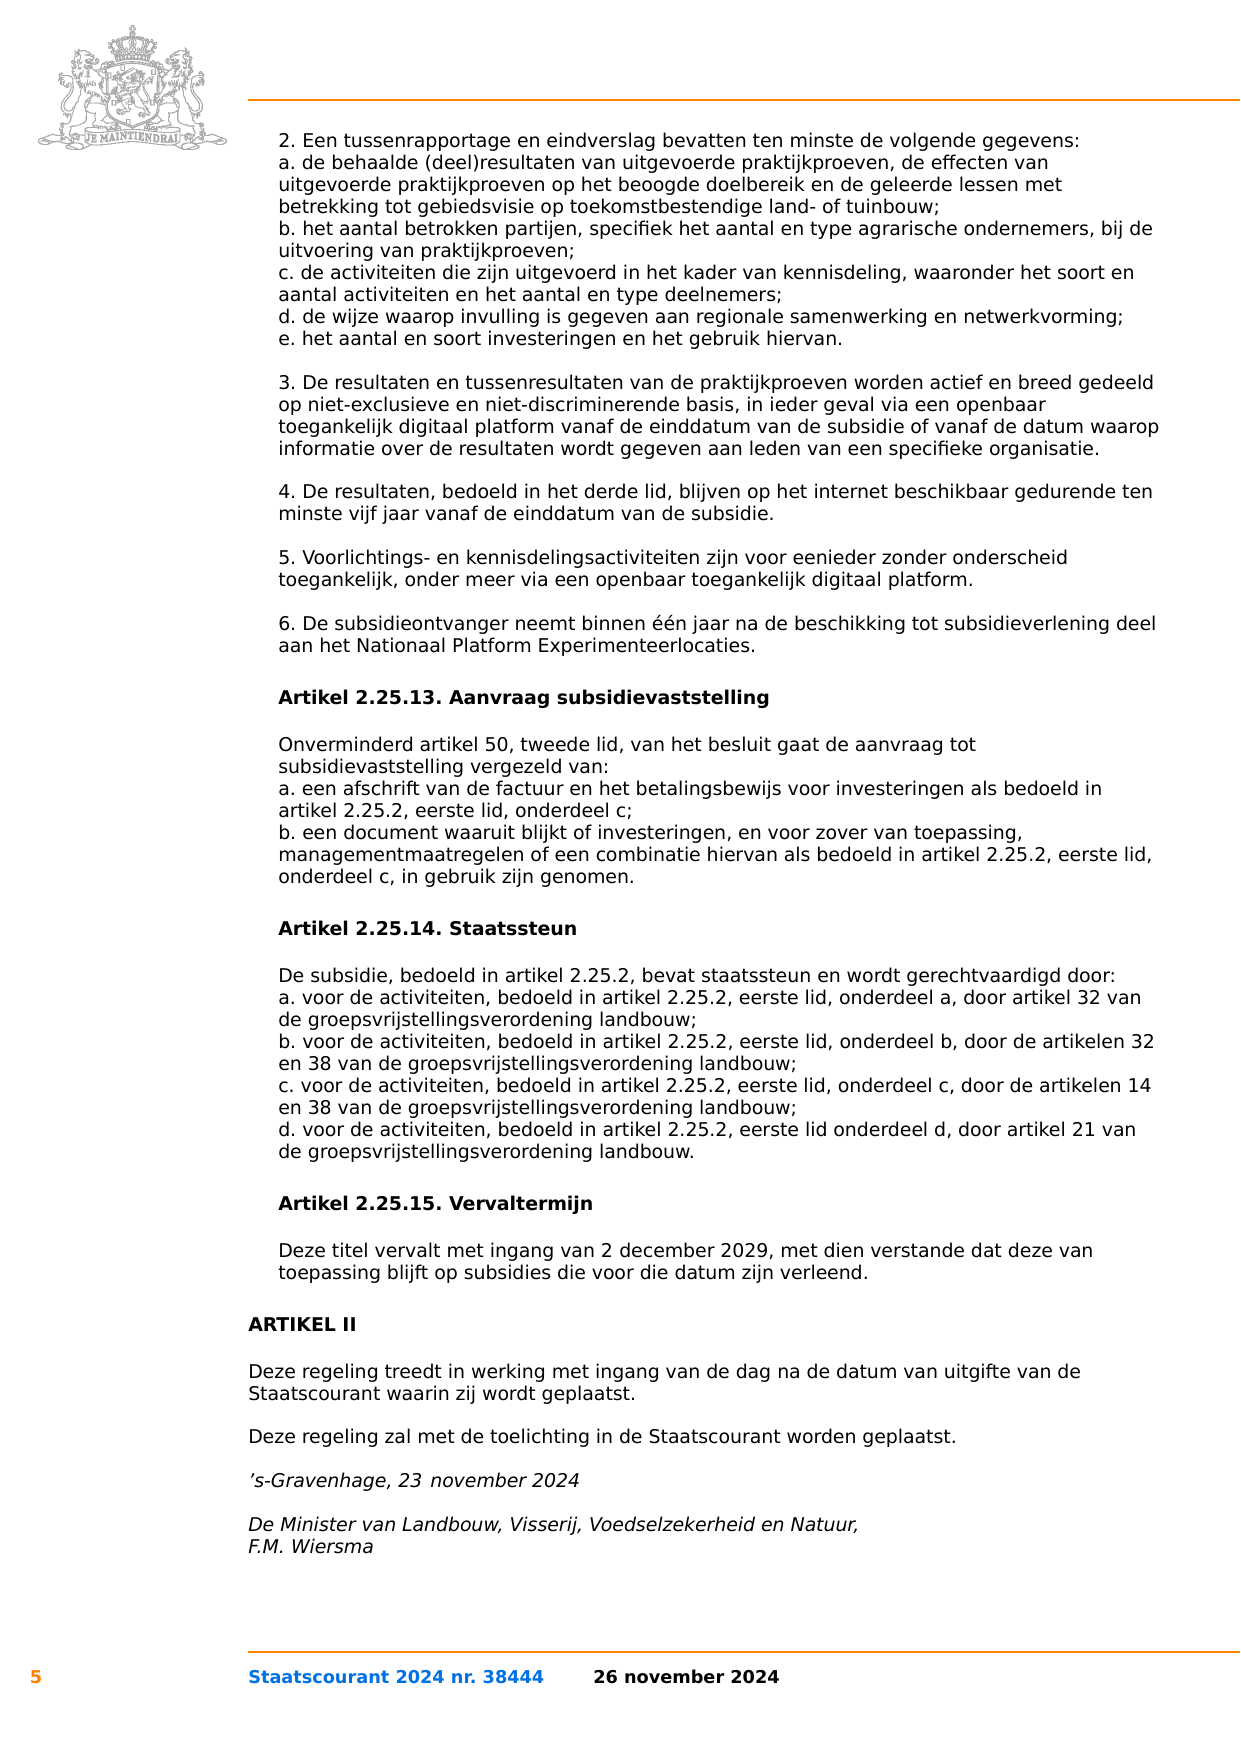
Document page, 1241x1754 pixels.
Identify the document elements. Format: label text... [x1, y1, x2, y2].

picture [38, 25, 227, 150]
text 2. Een tussenrapportage en eindverslag bevatten ten minste de volgende gegevens: [278, 130, 1163, 152]
subtitle Artikel 2.25.14. Staatssteun [278, 918, 1163, 940]
text b. een document waaruit blijkt of investeringen, en voor zover van toepassing, managementmaatregelen of een combinatie hiervan als bedoeld in artikel 2.25.2, eerste lid, onderdeel c, in gebruik zijn genomen. [278, 822, 1163, 888]
text De Minister van Landbouw, Visserij, Voedselzekerheid en Natuur, F.M. Wiersma [248, 1514, 1163, 1558]
subtitle Artikel 2.25.13. Aanvraag subsidievaststelling [278, 687, 1163, 709]
text a. een afschrift van de factuur en het betalingsbewijs voor investeringen als bedoeld in artikel 2.25.2, eerste lid, onderdeel c; [278, 778, 1163, 822]
text 5. Voorlichtings- en kennisdelingsactiviteiten zijn voor eenieder zonder onderscheid toegankelijk, onder meer via een openbaar toegankelijk digitaal platform. [278, 547, 1163, 591]
text d. de wijze waarop invulling is gegeven aan regionale samenwerking en netwerkvorming; [278, 306, 1163, 328]
text Onverminderd artikel 50, tweede lid, van het besluit gaat de aanvraag tot subsidievaststelling vergezeld van: [278, 734, 1163, 778]
text c. voor de activiteiten, bedoeld in artikel 2.25.2, eerste lid, onderdeel c, door de artikelen 14 en 38 van de groepsvrijstellingsverordening landbouw; [278, 1075, 1163, 1119]
text Deze titel vervalt met ingang van 2 december 2029, met dien verstande dat deze van toepassing blijft op subsidies die voor die datum zijn verleend. [278, 1239, 1163, 1283]
text Deze regeling zal met de toelichting in de Staatscourant worden geplaatst. [248, 1426, 1163, 1448]
text 4. De resultaten, bedoeld in het derde lid, blijven op het internet beschikbaar gedurende ten minste vijf jaar vanaf de einddatum van de subsidie. [278, 481, 1163, 525]
text Deze regeling treedt in werking met ingang van de dag na de datum van uitgifte van de Staatscourant waarin zij wordt geplaatst. [248, 1361, 1163, 1404]
text c. de activiteiten die zijn uitgevoerd in het kader van kennisdeling, waaronder het soort en aantal activiteiten en het aantal en type deelnemers; [278, 262, 1163, 306]
text 3. De resultaten en tussenresultaten van de praktijkproeven worden actief en breed gedeeld op niet-exclusieve en niet-discriminerende basis, in ieder geval via een openbaar toegankelijk digitaal platform vanaf de einddatum van de subsidie of vanaf de datum waarop informatie over de resultaten wordt gegeven aan leden van een specifieke organisatie. [278, 372, 1163, 459]
text b. voor de activiteiten, bedoeld in artikel 2.25.2, eerste lid, onderdeel b, door de artikelen 32 en 38 van de groepsvrijstellingsverordening landbouw; [278, 1031, 1163, 1075]
text ’s-Gravenhage, 23 november 2024 [248, 1470, 1163, 1492]
text 6. De subsidieontvanger neemt binnen één jaar na de beschikking tot subsidieverlening deel aan het Nationaal Platform Experimenteerlocaties. [278, 613, 1163, 657]
subtitle Artikel 2.25.15. Vervaltermijn [278, 1193, 1163, 1214]
text a. de behaalde (deel)resultaten van uitgevoerde praktijkproeven, de effecten van uitgevoerde praktijkproeven op het beoogde doelbereik en de geleerde lessen met betrekking tot gebiedsvisie op toekomstbestendige land- of tuinbouw; [278, 152, 1163, 218]
text b. het aantal betrokken partijen, specifiek het aantal en type agrarische ondernemers, bij de uitvoering van praktijkproeven; [278, 218, 1163, 262]
text e. het aantal en soort investeringen en het gebruik hiervan. [278, 328, 1163, 350]
text a. voor de activiteiten, bedoeld in artikel 2.25.2, eerste lid, onderdeel a, door artikel 32 van de groepsvrijstellingsverordening landbouw; [278, 987, 1163, 1031]
subtitle ARTIKEL II [248, 1313, 1163, 1336]
text d. voor de activiteiten, bedoeld in artikel 2.25.2, eerste lid onderdeel d, door artikel 21 van de groepsvrijstellingsverordening landbouw. [278, 1119, 1163, 1163]
text De subsidie, bedoeld in artikel 2.25.2, bevat staatssteun en wordt gerechtvaardigd door: [278, 965, 1163, 987]
